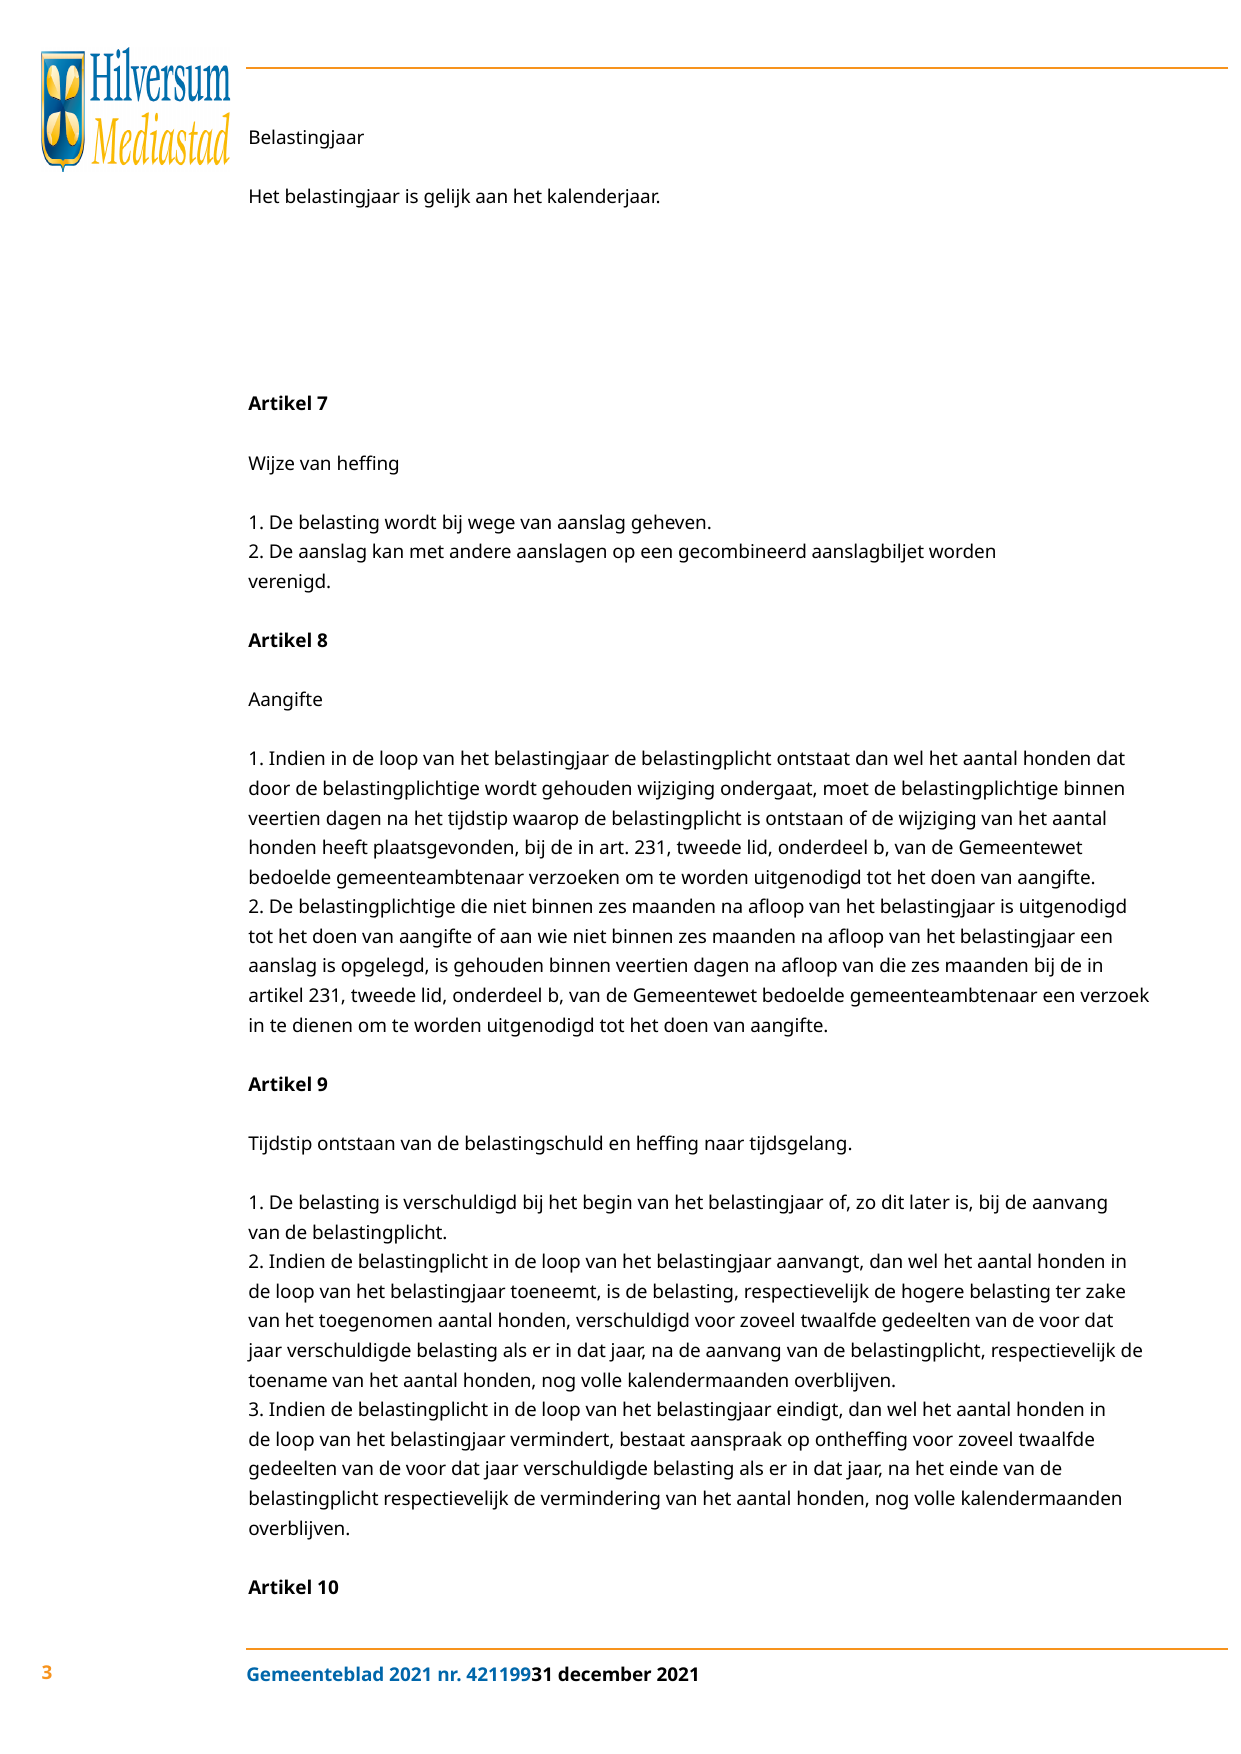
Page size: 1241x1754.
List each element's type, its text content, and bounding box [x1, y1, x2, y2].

text van de belastingplicht. [248, 1219, 1152, 1245]
text 1. De belasting wordt bij wege van aanslag geheven. [248, 509, 1152, 535]
text 2. Indien de belastingplicht in de loop van het belastingjaar aanvangt, dan wel het aantal honden in [248, 1248, 1152, 1274]
text 2. De aanslag kan met andere aanslagen op een gecombineerd aanslagbiljet worden [248, 538, 1152, 564]
text de loop van het belastingjaar toeneemt, is de belasting, respectievelijk de hogere belasting ter zake van het toegenomen aantal honden, verschuldigd voor zoveel twaalfde gedeelten van de voor dat jaar verschuldigde belasting als er in dat jaar, na de aanvang van de belastingplicht, respectievelijk de toename van het aantal honden, nog volle kalendermaanden overblijven. [248, 1278, 1152, 1393]
text 1. De belasting is verschuldigd bij het begin van het belastingjaar of, zo dit later is, bij de aanvang [248, 1189, 1152, 1215]
text 1. Indien in de loop van het belastingjaar de belastingplicht ontstaat dan wel het aantal honden dat door de belastingplichtige wordt gehouden wijziging ondergaat, moet de belastingplichtige binnen veertien dagen na het tijdstip waarop de belastingplicht is ontstaan of de wijziging van het aantal honden heeft plaatsgevonden, bij de in art. 231, tweede lid, onderdeel b, van de Gemeentewet bedoelde gemeenteambtenaar verzoeken om te worden uitgenodigd tot het doen van aangifte. [248, 746, 1152, 890]
text Belastingjaar [248, 124, 1152, 150]
text Artikel 7 [248, 391, 1152, 416]
text Wijze van heffing [248, 450, 1152, 476]
text Artikel 10 [248, 1574, 1152, 1600]
text de loop van het belastingjaar vermindert, bestaat aanspraak op ontheffing voor zoveel twaalfde gedeelten van de voor dat jaar verschuldigde belasting als er in dat jaar, na het einde van de belastingplicht respectievelijk de vermindering van het aantal honden, nog volle kalendermaanden overblijven. [248, 1426, 1152, 1541]
text Artikel 8 [248, 627, 1152, 653]
text verenigd. [248, 568, 1152, 594]
text Tijdstip ontstaan van de belastingschuld en heffing naar tijdsgelang. [248, 1130, 1152, 1156]
text Het belastingjaar is gelijk aan het kalenderjaar. [248, 183, 1152, 209]
text 3. Indien de belastingplicht in de loop van het belastingjaar eindigt, dan wel het aantal honden in [248, 1396, 1152, 1422]
text 2. De belastingplichtige die niet binnen zes maanden na afloop van het belastingjaar is uitgenodigd tot het doen van aangifte of aan wie niet binnen zes maanden na afloop van het belastingjaar een aanslag is opgelegd, is gehouden binnen veertien dagen na afloop van die zes maanden bij de in artikel 231, tweede lid, onderdeel b, van de Gemeentewet bedoelde gemeenteambtenaar een verzoek in te dienen om te worden uitgenodigd tot het doen van aangifte. [248, 893, 1152, 1038]
picture [41, 47, 231, 172]
text Aangifte [248, 686, 1152, 712]
text Artikel 9 [248, 1071, 1152, 1097]
